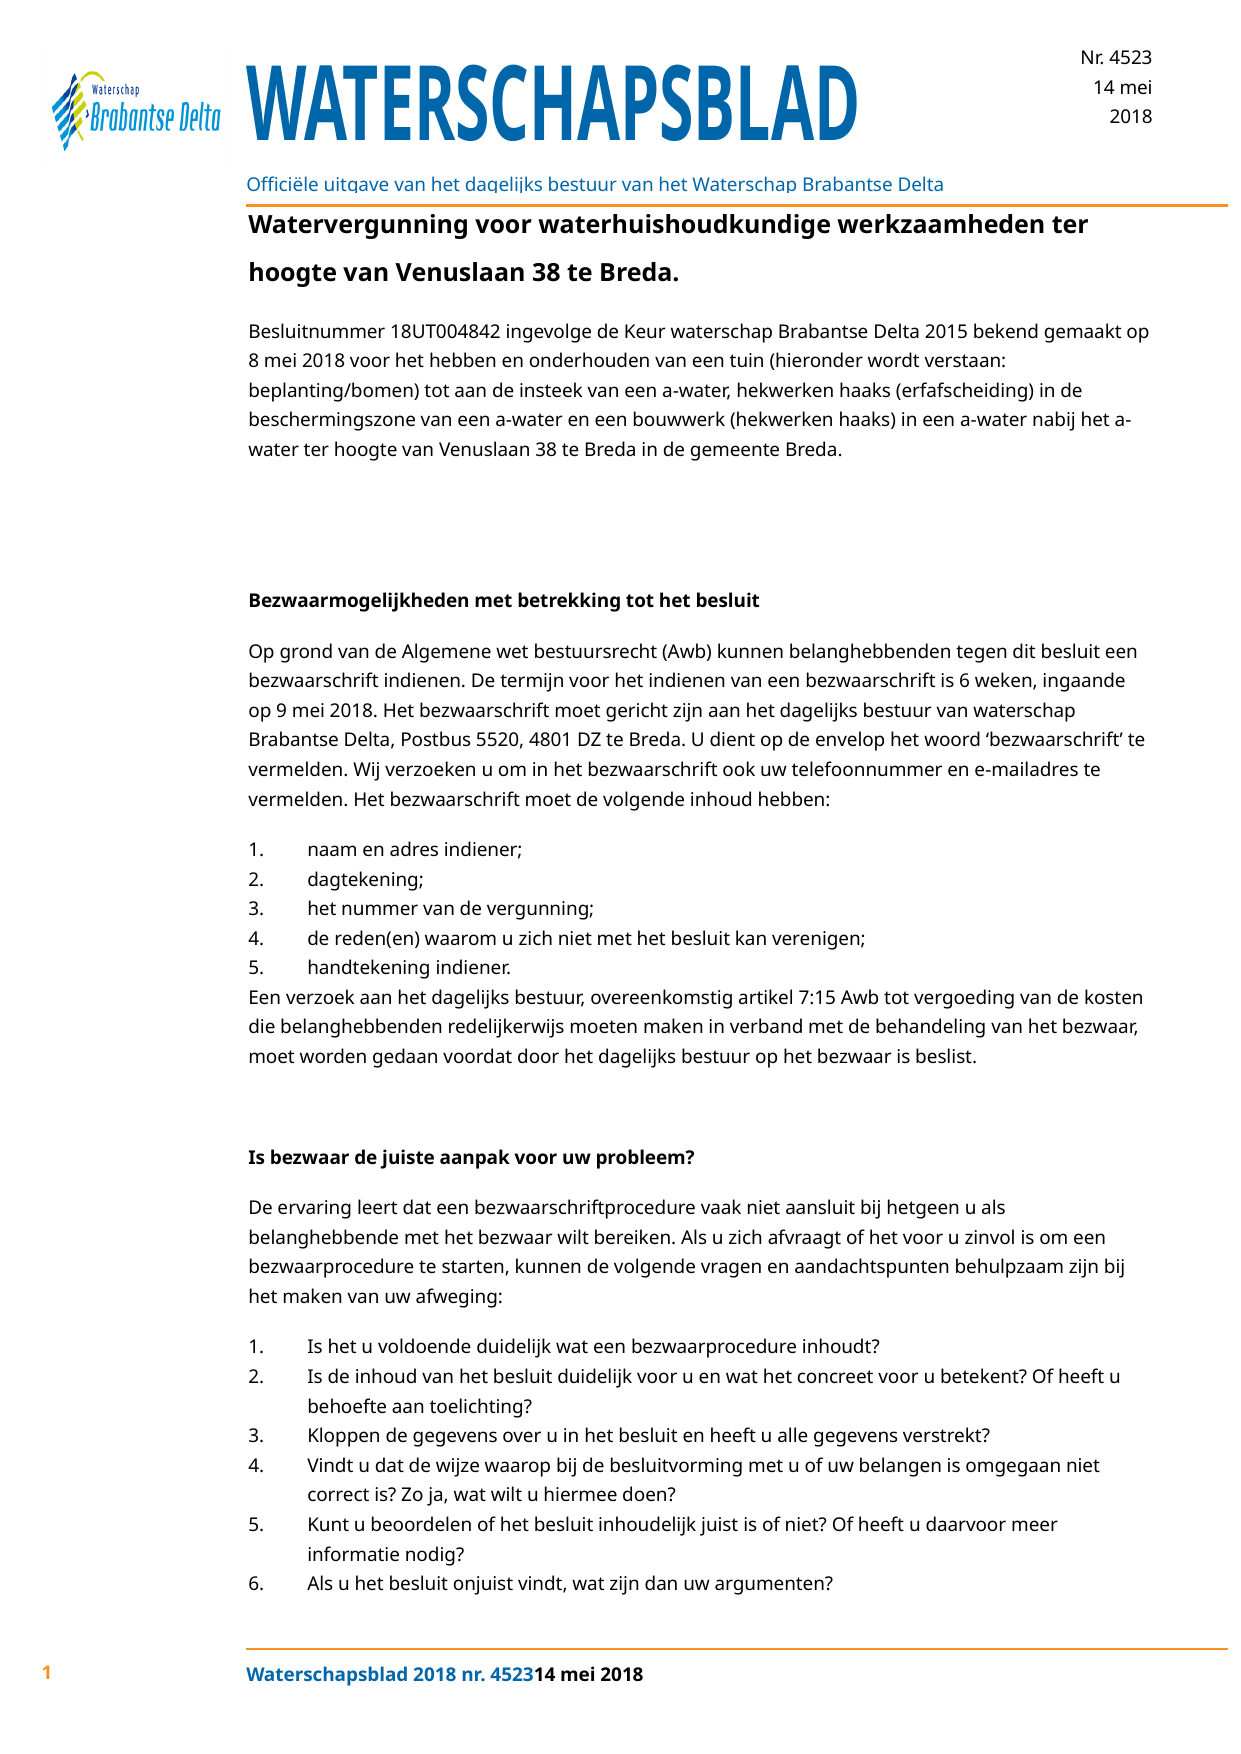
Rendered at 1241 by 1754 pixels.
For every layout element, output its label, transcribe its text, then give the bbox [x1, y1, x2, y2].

list Kunt u beoordelen of het besluit inhoudelijk juist is of niet? Of heeft u daarvoor meer informatie nodig? [248, 1511, 1152, 1567]
text Is bezwaar de juiste aanpak voor uw probleem? [248, 1144, 1152, 1170]
text Watervergunning voor waterhuishoudkundige werkzaamheden ter hoogte van Venuslaan 38 te Breda. [248, 207, 1152, 288]
list Als u het besluit onjuist vindt, wat zijn dan uw argumenten? [248, 1570, 1152, 1596]
list Vindt u dat de wijze waarop bij de besluitvorming met u of uw belangen is omgegaan niet correct is? Zo ja, wat wilt u hiermee doen? [248, 1452, 1152, 1507]
text De ervaring leert dat een bezwaarschriftprocedure vaak niet aansluit bij hetgeen u als belanghebbende met het bezwaar wilt bereiken. Als u zich afvraagt of het voor u zinvol is om een bezwaarprocedure te starten, kunnen de volgende vragen en aandachtspunten behulpzaam zijn bij het maken van uw afweging: [248, 1194, 1152, 1309]
list de reden(en) waarom u zich niet met het besluit kan verenigen; [248, 925, 1152, 951]
list dagtekening; [248, 866, 1152, 892]
list Kloppen de gegevens over u in het besluit en heeft u alle gegevens verstrekt? [248, 1422, 1152, 1448]
text Op grond van de Algemene wet bestuursrecht (Awb) kunnen belanghebbenden tegen dit besluit een bezwaarschrift indienen. De termijn voor het indienen van een bezwaarschrift is 6 weken, ingaande op 9 mei 2018. Het bezwaarschrift moet gericht zijn aan het dagelijks bestuur van waterschap Brabantse Delta, Postbus 5520, 4801 DZ te Breda. U dient op de envelop het woord ‘bezwaarschrift’ te vermelden. Wij verzoeken u om in het bezwaarschrift ook uw telefoonnummer en e‑mailadres te vermelden. Het bezwaarschrift moet de volgende inhoud hebben: [248, 638, 1152, 812]
text Een verzoek aan het dagelijks bestuur, overeenkomstig artikel 7:15 Awb tot vergoeding van de kosten die belanghebbenden redelijkerwijs moeten maken in verband met de behandeling van het bezwaar, moet worden gedaan voordat door het dagelijks bestuur op het bezwaar is beslist. [248, 984, 1152, 1069]
text Besluitnummer 18UT004842 ingevolge de Keur waterschap Brabantse Delta 2015 bekend gemaakt op 8 mei 2018 voor het hebben en onderhouden van een tuin (hieronder wordt verstaan: beplanting/bomen) tot aan de insteek van een a-water, hekwerken haaks (erfafscheiding) in de beschermingszone van een a-water en een bouwwerk (hekwerken haaks) in een a-water nabij het a-water ter hoogte van Venuslaan 38 te Breda in de gemeente Breda. [248, 318, 1152, 462]
list Is het u voldoende duidelijk wat een bezwaarprocedure inhoudt? [248, 1334, 1152, 1359]
list naam en adres indiener; [248, 836, 1152, 862]
picture [41, 47, 231, 172]
list Is de inhoud van het besluit duidelijk voor u en wat het concreet voor u betekent? Of heeft u behoefte aan toelichting? [248, 1363, 1152, 1419]
list handtekening indiener. [248, 954, 1152, 980]
text Bezwaarmogelijkheden met betrekking tot het besluit [248, 587, 1152, 613]
list het nummer van de vergunning; [248, 895, 1152, 921]
